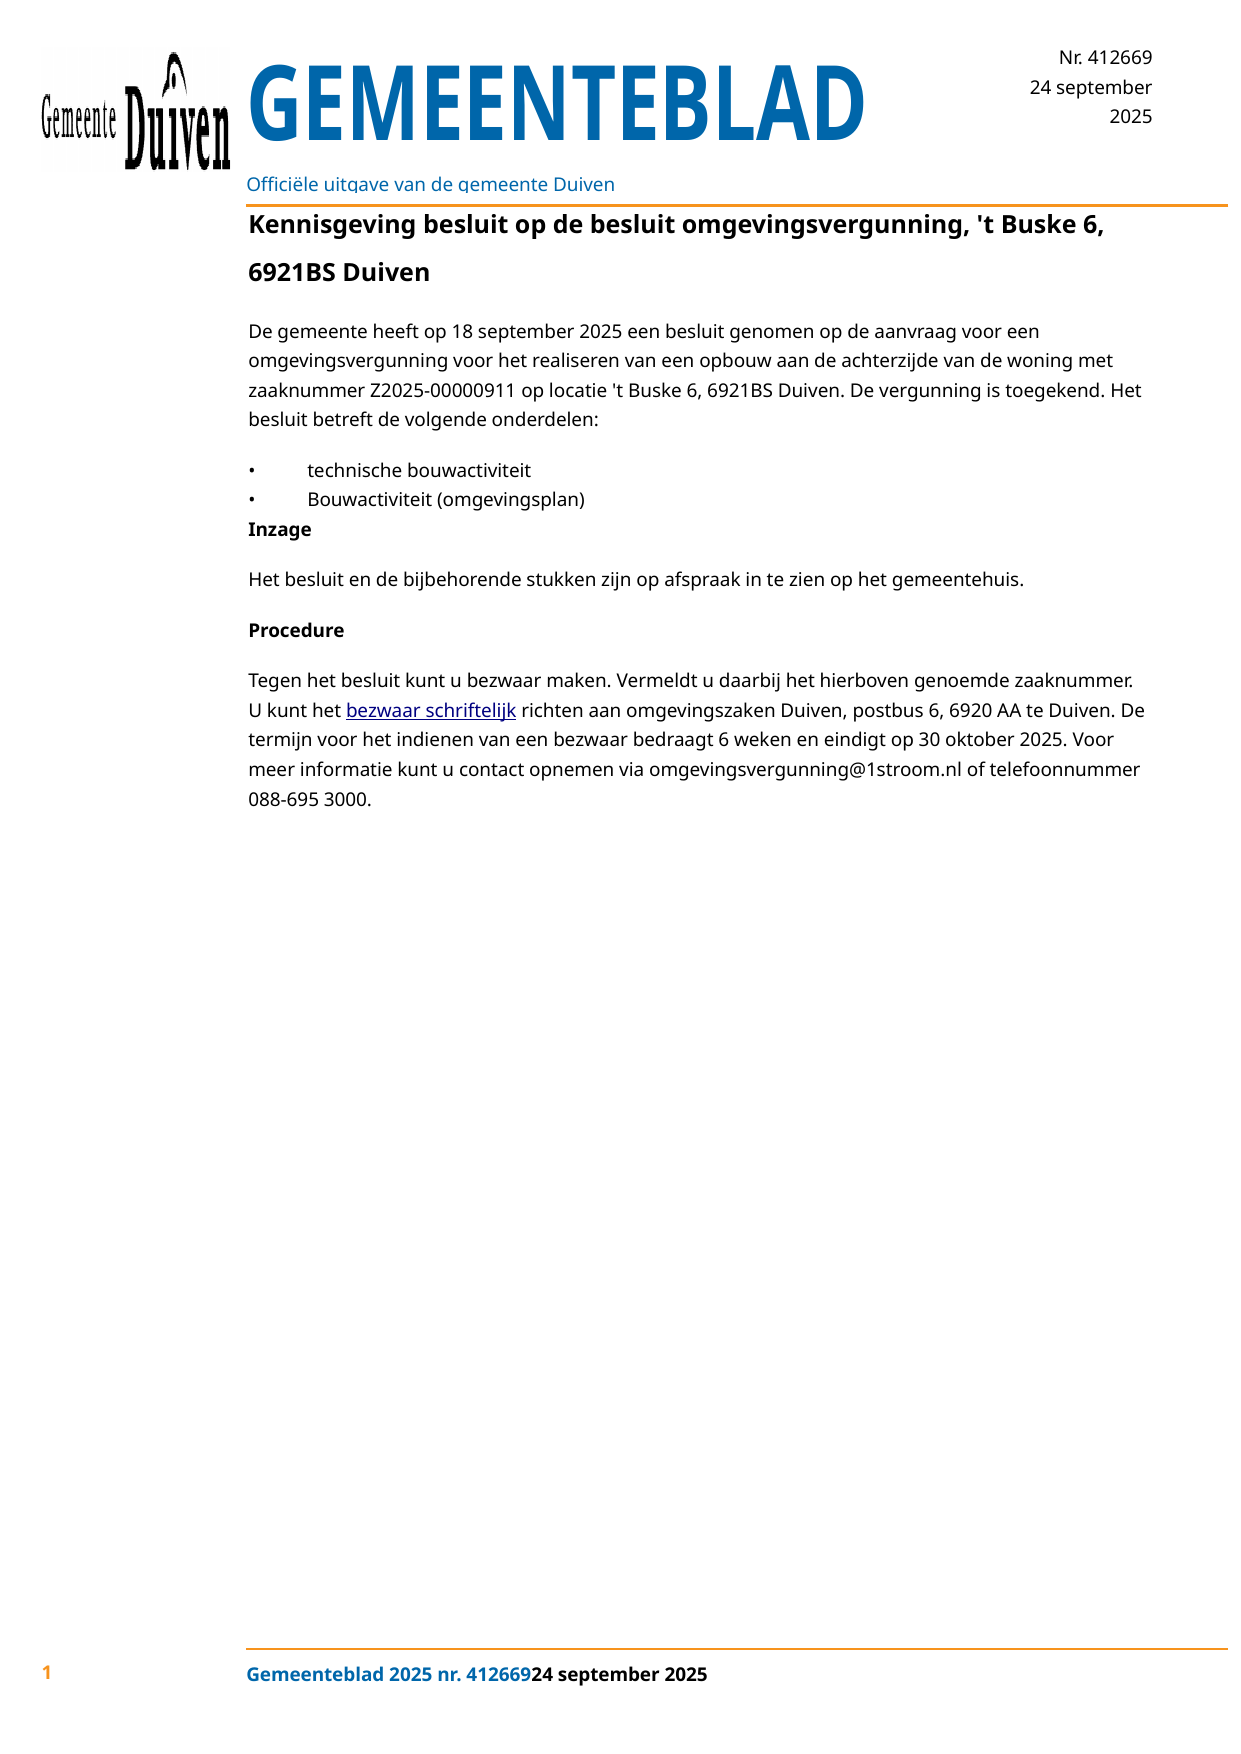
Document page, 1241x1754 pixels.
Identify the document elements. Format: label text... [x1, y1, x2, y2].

list Bouwactiviteit (omgevingsplan) [248, 487, 1152, 512]
text Inzage [248, 516, 1152, 542]
text Procedure [248, 617, 1152, 643]
list technische bouwactiviteit [248, 457, 1152, 483]
text Tegen het besluit kunt u bezwaar maken. Vermeldt u daarbij het hierboven genoemde zaaknummer. U kunt het bezwaar schriftelijk richten aan omgevingszaken Duiven, postbus 6, 6920 AA te Duiven. De termijn voor het indienen van een bezwaar bedraagt 6 weken en eindigt op 30 oktober 2025. Voor meer informatie kunt u contact opnemen via omgevingsvergunning@1stroom.nl of telefoonnummer 088-695 3000. [248, 667, 1152, 812]
text Het besluit en de bijbehorende stukken zijn op afspraak in te zien op het gemeentehuis. [248, 567, 1152, 592]
picture [41, 47, 231, 172]
text Kennisgeving besluit op de besluit omgevingsvergunning, 't Buske 6, 6921BS Duiven [248, 207, 1152, 288]
text De gemeente heeft op 18 september 2025 een besluit genomen op de aanvraag voor een omgevingsvergunning voor het realiseren van een opbouw aan de achterzijde van de woning met zaaknummer Z2025-00000911 op locatie 't Buske 6, 6921BS Duiven. De vergunning is toegekend. Het besluit betreft de volgende onderdelen: [248, 318, 1152, 432]
